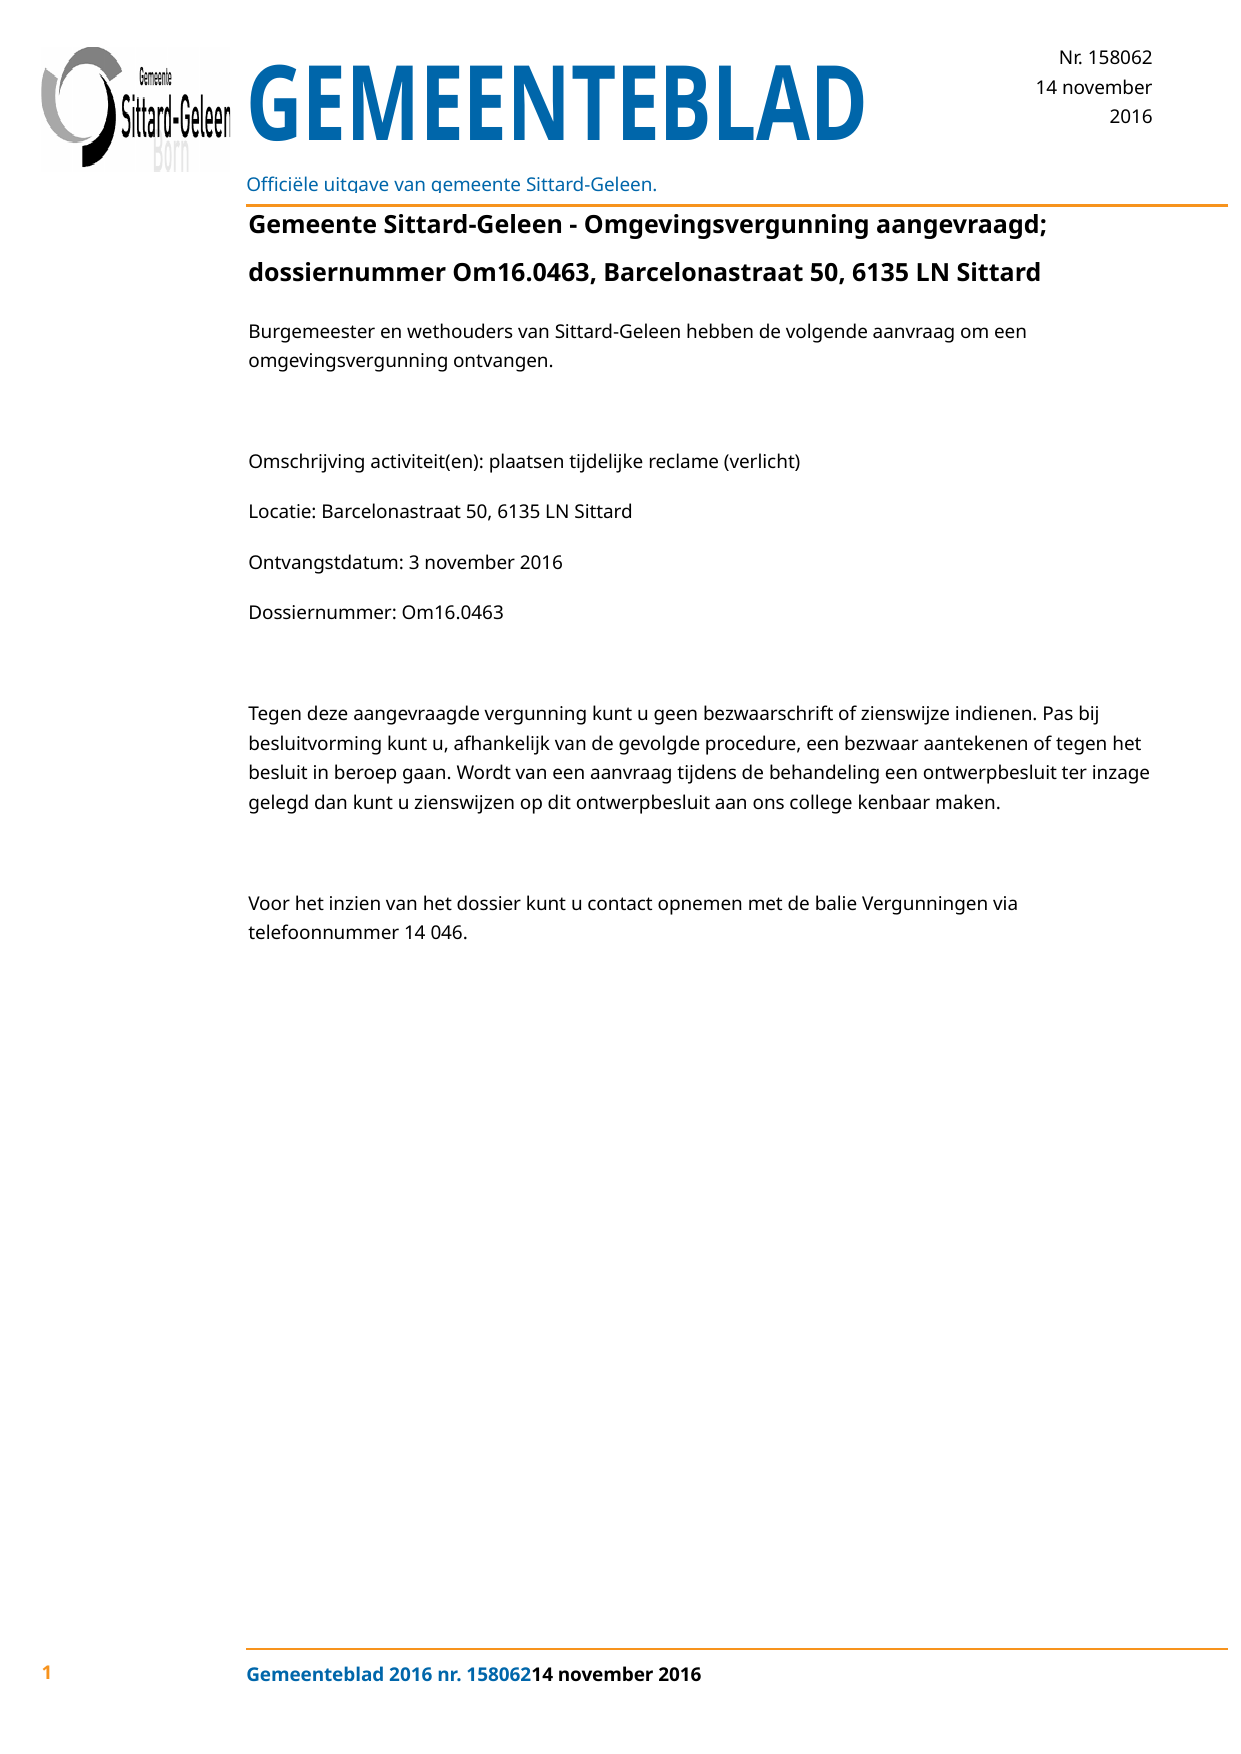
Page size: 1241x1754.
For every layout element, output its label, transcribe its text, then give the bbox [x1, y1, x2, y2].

text Gemeente Sittard-Geleen - Omgevingsvergunning aangevraagd; dossiernummer Om16.0463, Barcelonastraat 50, 6135 LN Sittard [248, 207, 1152, 288]
text Tegen deze aangevraagde vergunning kunt u geen bezwaarschrift of zienswijze indienen. Pas bij besluitvorming kunt u, afhankelijk van de gevolgde procedure, een bezwaar aantekenen of tegen het besluit in beroep gaan. Wordt van een aanvraag tijdens de behandeling een ontwerpbesluit ter inzage gelegd dan kunt u zienswijzen op dit ontwerpbesluit aan ons college kenbaar maken. [248, 700, 1152, 815]
text Burgemeester en wethouders van Sittard-Geleen hebben de volgende aanvraag om een omgevingsvergunning ontvangen. [248, 318, 1152, 373]
picture [41, 47, 231, 172]
text Locatie: Barcelonastraat 50, 6135 LN Sittard [248, 499, 1152, 524]
text Dossiernummer: Om16.0463 [248, 599, 1152, 625]
text Ontvangstdatum: 3 november 2016 [248, 549, 1152, 575]
text Omschrijving activiteit(en): plaatsen tijdelijke reclame (verlicht) [248, 448, 1152, 474]
text Voor het inzien van het dossier kunt u contact opnemen met de balie Vergunningen via telefoonnummer 14 046. [248, 890, 1152, 945]
